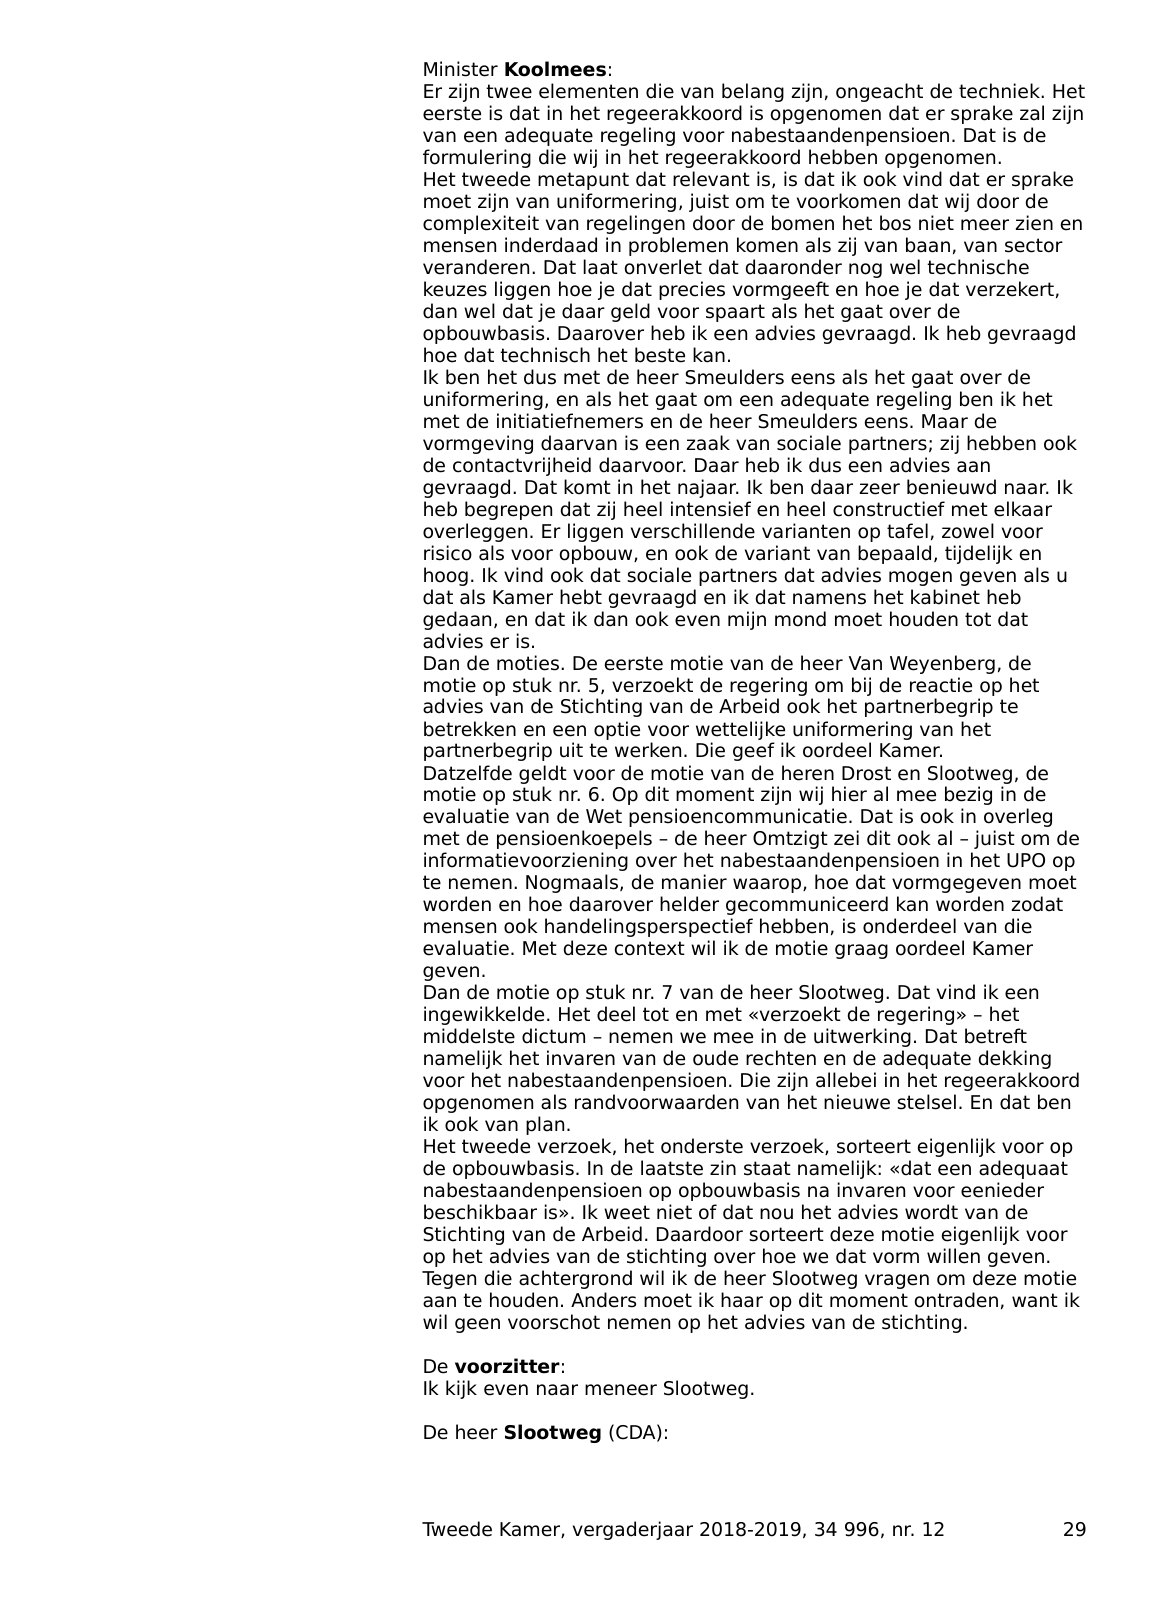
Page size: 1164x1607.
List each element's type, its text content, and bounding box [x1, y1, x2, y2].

text De heer Slootweg (CDA): [422, 1422, 1087, 1444]
text Het tweede verzoek, het onderste verzoek, sorteert eigenlijk voor op de opbouwbasis. In de laatste zin staat namelijk: «dat een adequaat nabestaandenpensioen op opbouwbasis na invaren voor eenieder beschikbaar is». Ik weet niet of dat nou het advies wordt van de Stichting van de Arbeid. Daardoor sorteert deze motie eigenlijk voor op het advies van de stichting over hoe we dat vorm willen geven. Tegen die achtergrond wil ik de heer Slootweg vragen om deze motie aan te houden. Anders moet ik haar op dit moment ontraden, want ik wil geen voorschot nemen op het advies van de stichting. [422, 1136, 1087, 1334]
text Er zijn twee elementen die van belang zijn, ongeacht de techniek. Het eerste is dat in het regeerakkoord is opgenomen dat er sprake zal zijn van een adequate regeling voor nabestaandenpensioen. Dat is de formulering die wij in het regeerakkoord hebben opgenomen. [422, 81, 1087, 169]
text Het tweede metapunt dat relevant is, is dat ik ook vind dat er sprake moet zijn van uniformering, juist om te voorkomen dat wij door de complexiteit van regelingen door de bomen het bos niet meer zien en mensen inderdaad in problemen komen als zij van baan, van sector veranderen. Dat laat onverlet dat daaronder nog wel technische keuzes liggen hoe je dat precies vormgeeft en hoe je dat verzekert, dan wel dat je daar geld voor spaart als het gaat over de opbouwbasis. Daarover heb ik een advies gevraagd. Ik heb gevraagd hoe dat technisch het beste kan. [422, 169, 1087, 367]
text Dan de moties. De eerste motie van de heer Van Weyenberg, de motie op stuk nr. 5, verzoekt de regering om bij de reactie op het advies van de Stichting van de Arbeid ook het partnerbegrip te betrekken en een optie voor wettelijke uniformering van het partnerbegrip uit te werken. Die geef ik oordeel Kamer. [422, 652, 1087, 762]
text Dan de motie op stuk nr. 7 van de heer Slootweg. Dat vind ik een ingewikkelde. Het deel tot en met «verzoekt de regering» – het middelste dictum – nemen we mee in de uitwerking. Dat betreft namelijk het invaren van de oude rechten en de adequate dekking voor het nabestaandenpensioen. Die zijn allebei in het regeerakkoord opgenomen als randvoorwaarden van het nieuwe stelsel. En dat ben ik ook van plan. [422, 982, 1087, 1136]
text Ik kijk even naar meneer Slootweg. [422, 1378, 1087, 1400]
text Ik ben het dus met de heer Smeulders eens als het gaat over de uniformering, en als het gaat om een adequate regeling ben ik het met de initiatiefnemers en de heer Smeulders eens. Maar de vormgeving daarvan is een zaak van sociale partners; zij hebben ook de contactvrijheid daarvoor. Daar heb ik dus een advies aan gevraagd. Dat komt in het najaar. Ik ben daar zeer benieuwd naar. Ik heb begrepen dat zij heel intensief en heel constructief met elkaar overleggen. Er liggen verschillende varianten op tafel, zowel voor risico als voor opbouw, en ook de variant van bepaald, tijdelijk en hoog. Ik vind ook dat sociale partners dat advies mogen geven als u dat als Kamer hebt gevraagd en ik dat namens het kabinet heb gedaan, en dat ik dan ook even mijn mond moet houden tot dat advies er is. [422, 367, 1087, 652]
text De voorzitter: [422, 1356, 1087, 1378]
text Datzelfde geldt voor de motie van de heren Drost en Slootweg, de motie op stuk nr. 6. Op dit moment zijn wij hier al mee bezig in de evaluatie van de Wet pensioencommunicatie. Dat is ook in overleg met de pensioenkoepels – de heer Omtzigt zei dit ook al – juist om de informatievoorziening over het nabestaandenpensioen in het UPO op te nemen. Nogmaals, de manier waarop, hoe dat vormgegeven moet worden en hoe daarover helder gecommuniceerd kan worden zodat mensen ook handelingsperspectief hebben, is onderdeel van die evaluatie. Met deze context wil ik de motie graag oordeel Kamer geven. [422, 762, 1087, 982]
text Minister Koolmees: [422, 59, 1087, 81]
